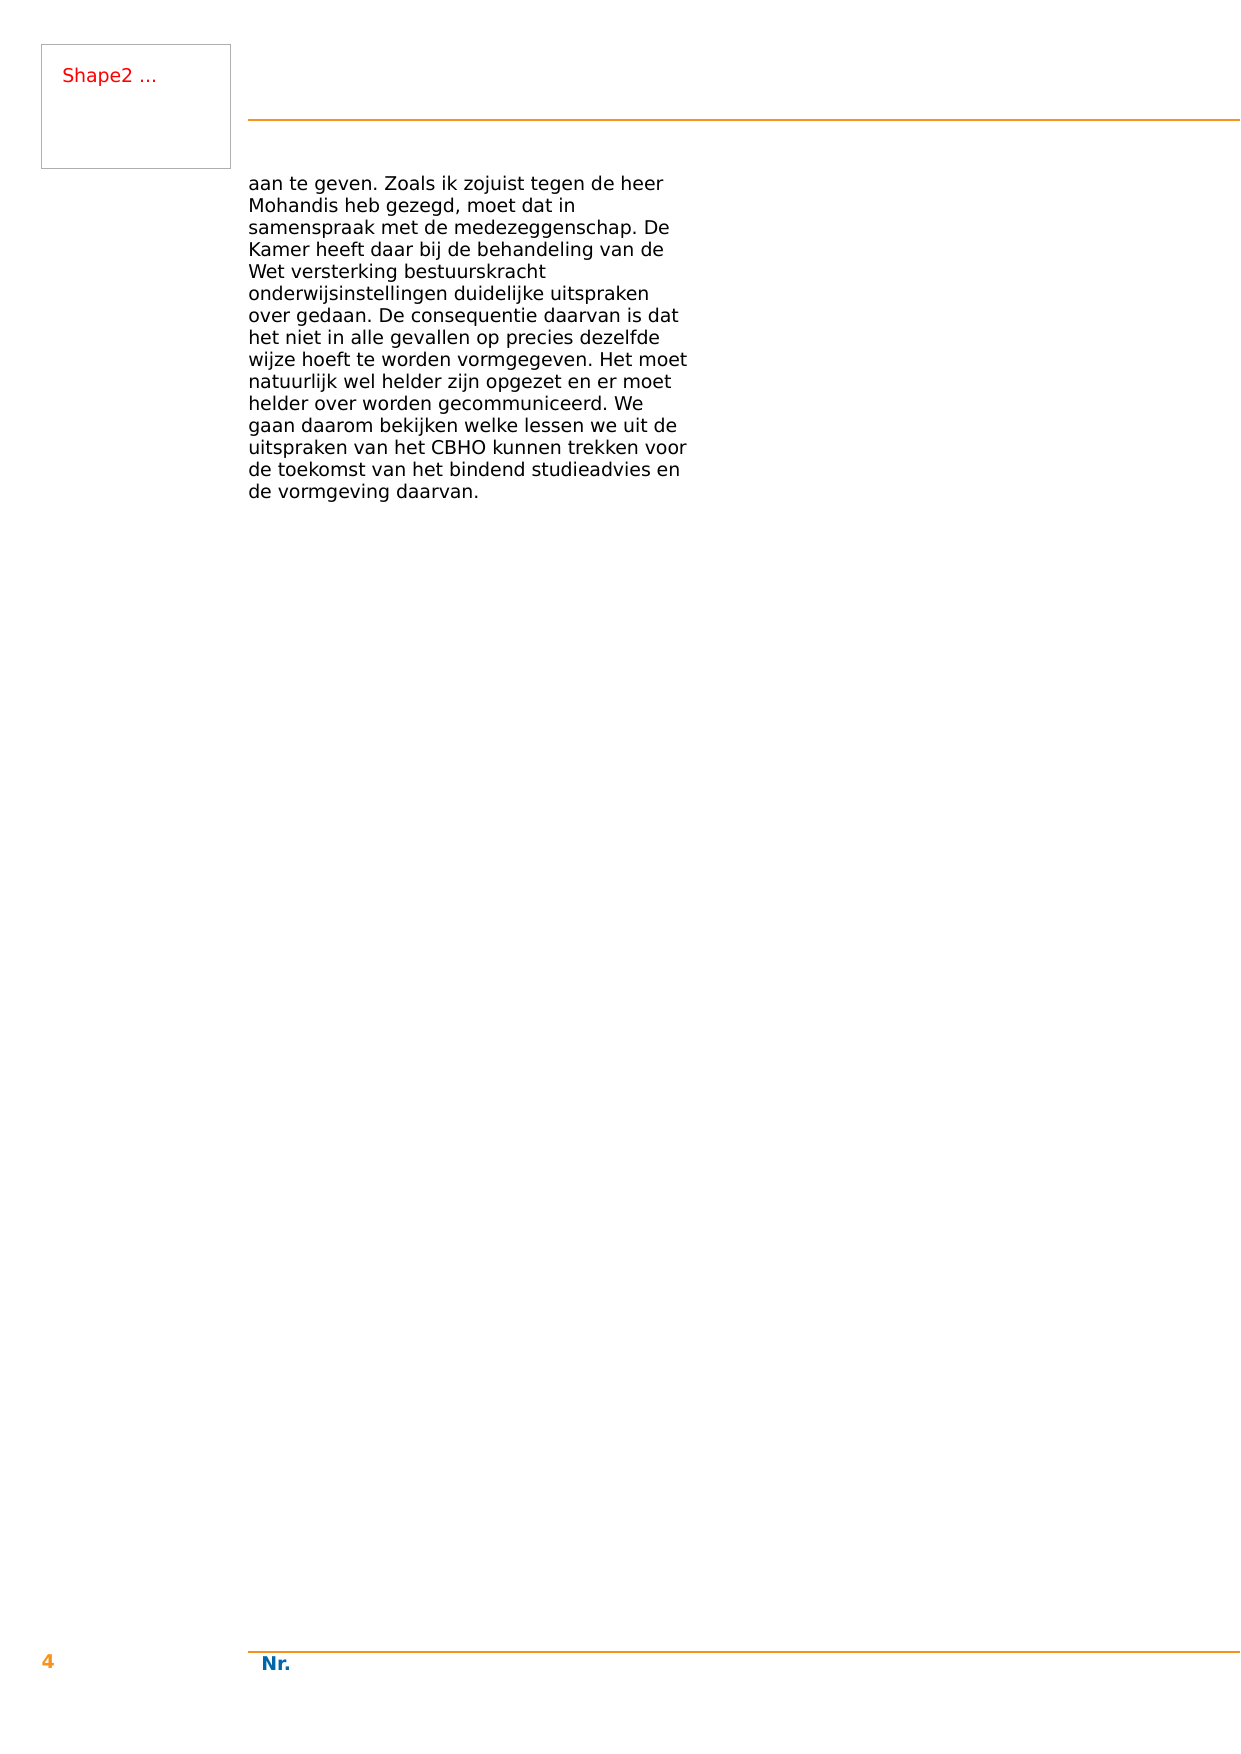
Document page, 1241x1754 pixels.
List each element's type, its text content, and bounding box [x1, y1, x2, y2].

text aan te geven. Zoals ik zojuist tegen de heer Mohandis heb gezegd, moet dat in samenspraak met de medezeggenschap. De Kamer heeft daar bij de behandeling van de Wet versterking bestuurskracht onderwijsinstellingen duidelijke uitspraken over gedaan. De consequentie daarvan is dat het niet in alle gevallen op precies dezelfde wijze hoeft te worden vormgegeven. Het moet natuurlijk wel helder zijn opgezet en er moet helder over worden gecommuniceerd. We gaan daarom bekijken welke lessen we uit de uitspraken van het CBHO kunnen trekken voor de toekomst van het bindend studieadvies en de vormgeving daarvan. [248, 173, 691, 502]
